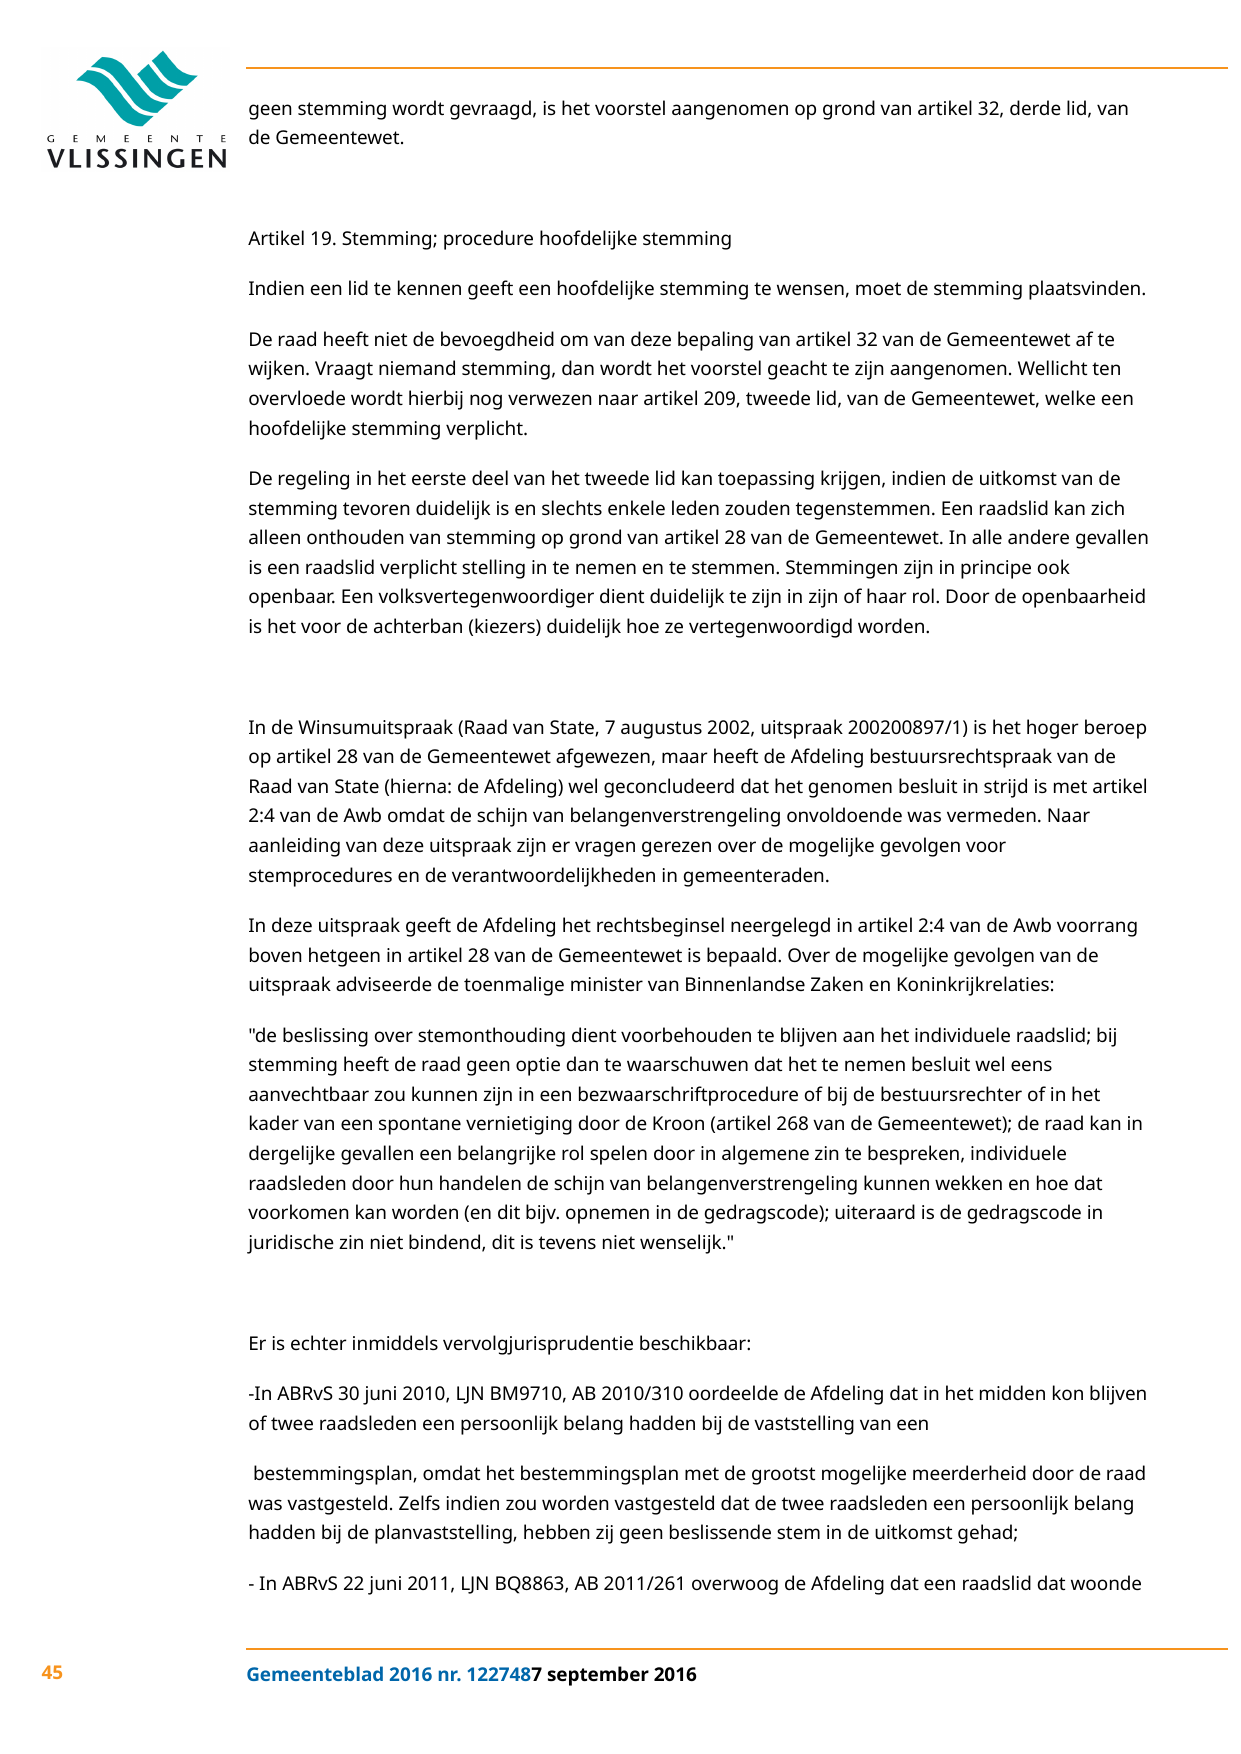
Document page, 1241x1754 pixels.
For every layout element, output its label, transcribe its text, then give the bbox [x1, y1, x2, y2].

text Artikel 19. Stemming; procedure hoofdelijke stemming [248, 225, 1152, 251]
text bestemmingsplan, omdat het bestemmingsplan met de grootst mogelijke meerderheid door de raad was vastgesteld. Zelfs indien zou worden vastgesteld dat de twee raadsleden een persoonlijk belang hadden bij de planvaststelling, hebben zij geen beslissende stem in de uitkomst gehad; [248, 1460, 1152, 1545]
text Er is echter inmiddels vervolgjurisprudentie beschikbaar: [248, 1330, 1152, 1356]
text "de beslissing over stemonthouding dient voorbehouden te blijven aan het individuele raadslid; bij stemming heeft de raad geen optie dan te waarschuwen dat het te nemen besluit wel eens aanvechtbaar zou kunnen zijn in een bezwaarschriftprocedure of bij de bestuursrechter of in het kader van een spontane vernietiging door de Kroon (artikel 268 van de Gemeentewet); de raad kan in dergelijke gevallen een belangrijke rol spelen door in algemene zin te bespreken, individuele raadsleden door hun handelen de schijn van belangenverstrengeling kunnen wekken en hoe dat voorkomen kan worden (en dit bijv. opnemen in de gedragscode); uiteraard is de gedragscode in juridische zin niet bindend, dit is tevens niet wenselijk." [248, 1022, 1152, 1255]
text -In ABRvS 30 juni 2010, LJN BM9710, AB 2010/310 oordeelde de Afdeling dat in het midden kon blijven of twee raadsleden een persoonlijk belang hadden bij de vaststelling van een [248, 1380, 1152, 1436]
text De regeling in het eerste deel van het tweede lid kan toepassing krijgen, indien de uitkomst van de stemming tevoren duidelijk is en slechts enkele leden zouden tegenstemmen. Een raadslid kan zich alleen onthouden van stemming op grond van artikel 28 van de Gemeentewet. In alle andere gevallen is een raadslid verplicht stelling in te nemen en te stemmen. Stemmingen zijn in principe ook openbaar. Een volksvertegenwoordiger dient duidelijk te zijn in zijn of haar rol. Door de openbaarheid is het voor de achterban (kiezers) duidelijk hoe ze vertegenwoordigd worden. [248, 465, 1152, 639]
text - In ABRvS 22 juni 2011, LJN BQ8863, AB 2011/261 overwoog de Afdeling dat een raadslid dat woonde [248, 1570, 1152, 1596]
text In de Winsumuitspraak (Raad van State, 7 augustus 2002, uitspraak 200200897/1) is het hoger beroep op artikel 28 van de Gemeentewet afgewezen, maar heeft de Afdeling bestuursrechtspraak van de Raad van State (hierna: de Afdeling) wel geconcludeerd dat het genomen besluit in strijd is met artikel 2:4 van de Awb omdat de schijn van belangenverstrengeling onvoldoende was vermeden. Naar aanleiding van deze uitspraak zijn er vragen gerezen over de mogelijke gevolgen voor stemprocedures en de verantwoordelijkheden in gemeenteraden. [248, 714, 1152, 888]
text geen stemming wordt gevraagd, is het voorstel aangenomen op grond van artikel 32, derde lid, van de Gemeentewet. [248, 95, 1152, 150]
picture [41, 47, 231, 172]
text De raad heeft niet de bevoegdheid om van deze bepaling van artikel 32 van de Gemeentewet af te wijken. Vraagt niemand stemming, dan wordt het voorstel geacht te zijn aangenomen. Wellicht ten overvloede wordt hierbij nog verwezen naar artikel 209, tweede lid, van de Gemeentewet, welke een hoofdelijke stemming verplicht. [248, 326, 1152, 441]
text In deze uitspraak geeft de Afdeling het rechtsbeginsel neergelegd in artikel 2:4 van de Awb voorrang boven hetgeen in artikel 28 van de Gemeentewet is bepaald. Over de mogelijke gevolgen van de uitspraak adviseerde de toenmalige minister van Binnenlandse Zaken en Koninkrijkrelaties: [248, 912, 1152, 997]
text Indien een lid te kennen geeft een hoofdelijke stemming te wensen, moet de stemming plaatsvinden. [248, 276, 1152, 301]
